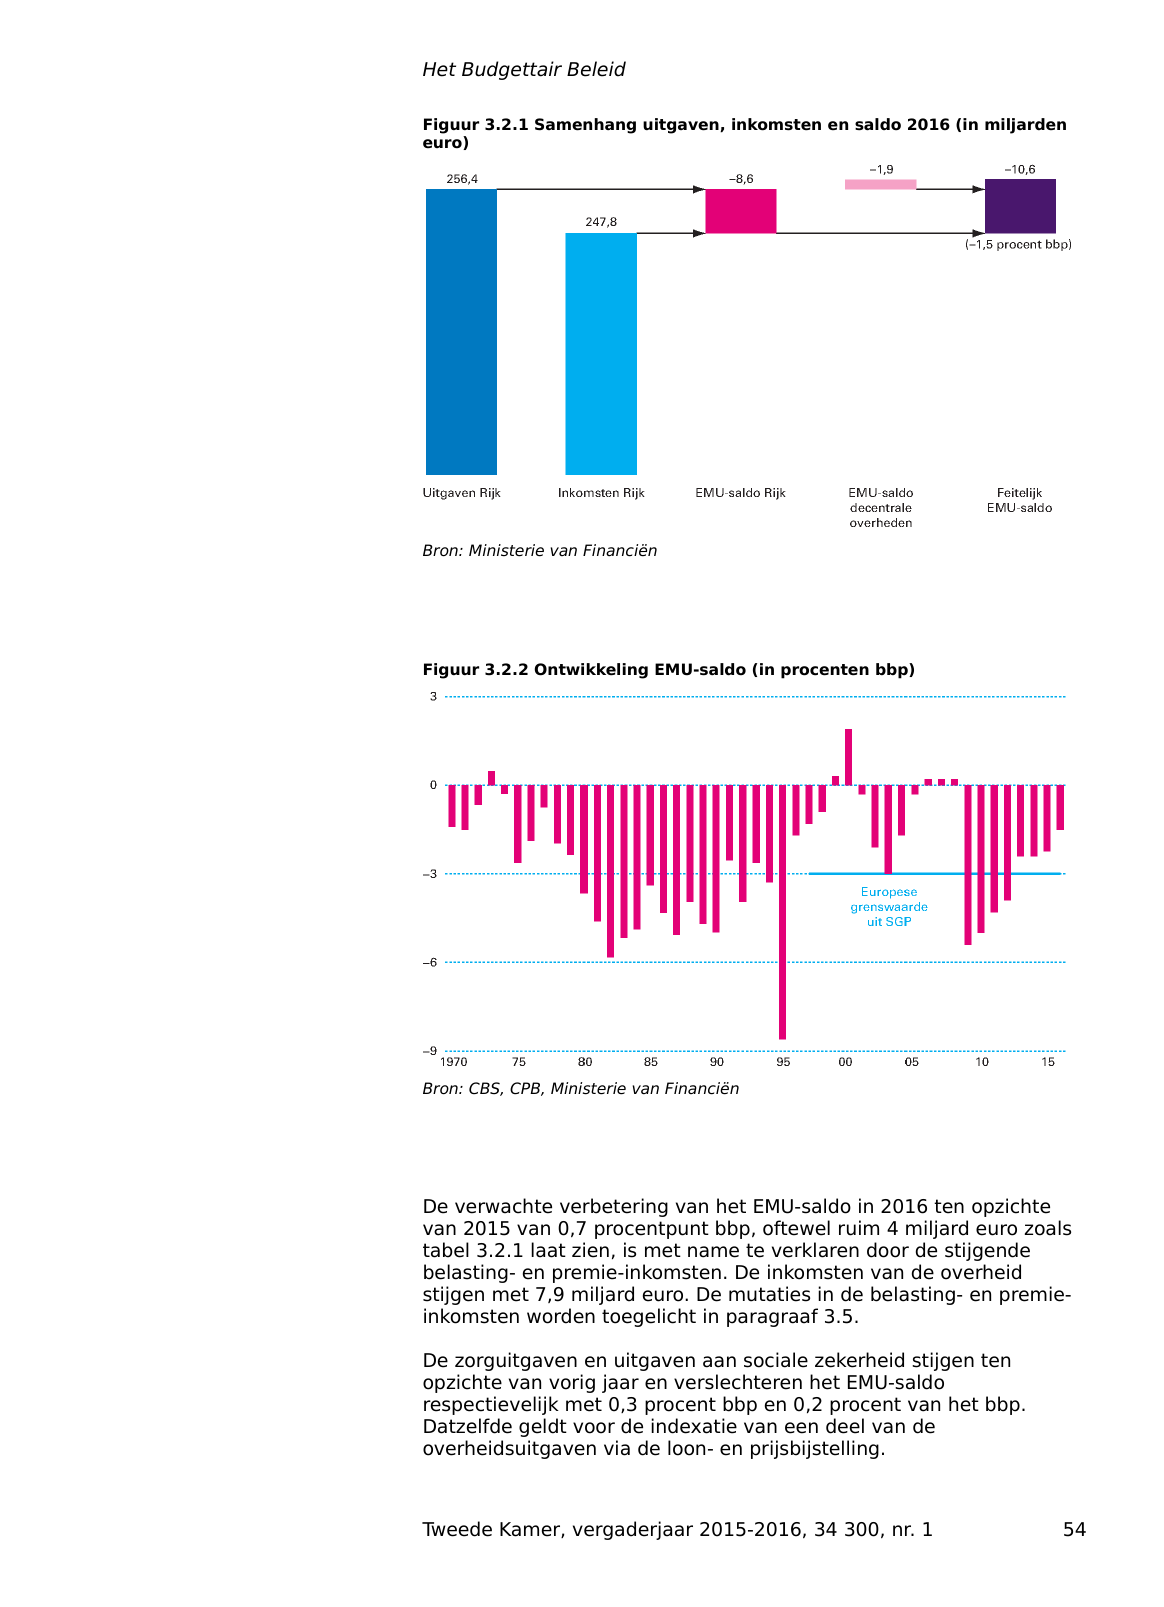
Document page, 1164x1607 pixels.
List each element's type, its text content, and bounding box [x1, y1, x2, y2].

text De verwachte verbetering van het EMU-saldo in 2016 ten opzichte van 2015 van 0,7 procentpunt bbp, oftewel ruim 4 miljard euro zoals tabel 3.2.1 laat zien, is met name te verklaren door de stijgende belasting- en premie-inkomsten. De inkomsten van de overheid stijgen met 7,9 miljard euro. De mutaties in de belasting- en premie-inkomsten worden toegelicht in paragraaf 3.5. [422, 1196, 1087, 1327]
text Bron: Ministerie van Financiën [422, 542, 1072, 560]
picture [422, 163, 1072, 530]
text Bron: CBS, CPB, Ministerie van Financiën [422, 1080, 1066, 1098]
picture [422, 690, 1067, 1069]
text De zorguitgaven en uitgaven aan sociale zekerheid stijgen ten opzichte van vorig jaar en verslechteren het EMU-saldo respectievelijk met 0,3 procent bbp en 0,2 procent van het bbp. Datzelfde geldt voor de indexatie van een deel van de overheidsuitgaven via de loon- en prijsbijstelling. [422, 1350, 1087, 1459]
text Figuur 3.2.1 Samenhang uitgaven, inkomsten en saldo 2016 (in miljarden euro) [422, 116, 1072, 152]
text Figuur 3.2.2 Ontwikkeling EMU-saldo (in procenten bbp) [422, 661, 1066, 679]
